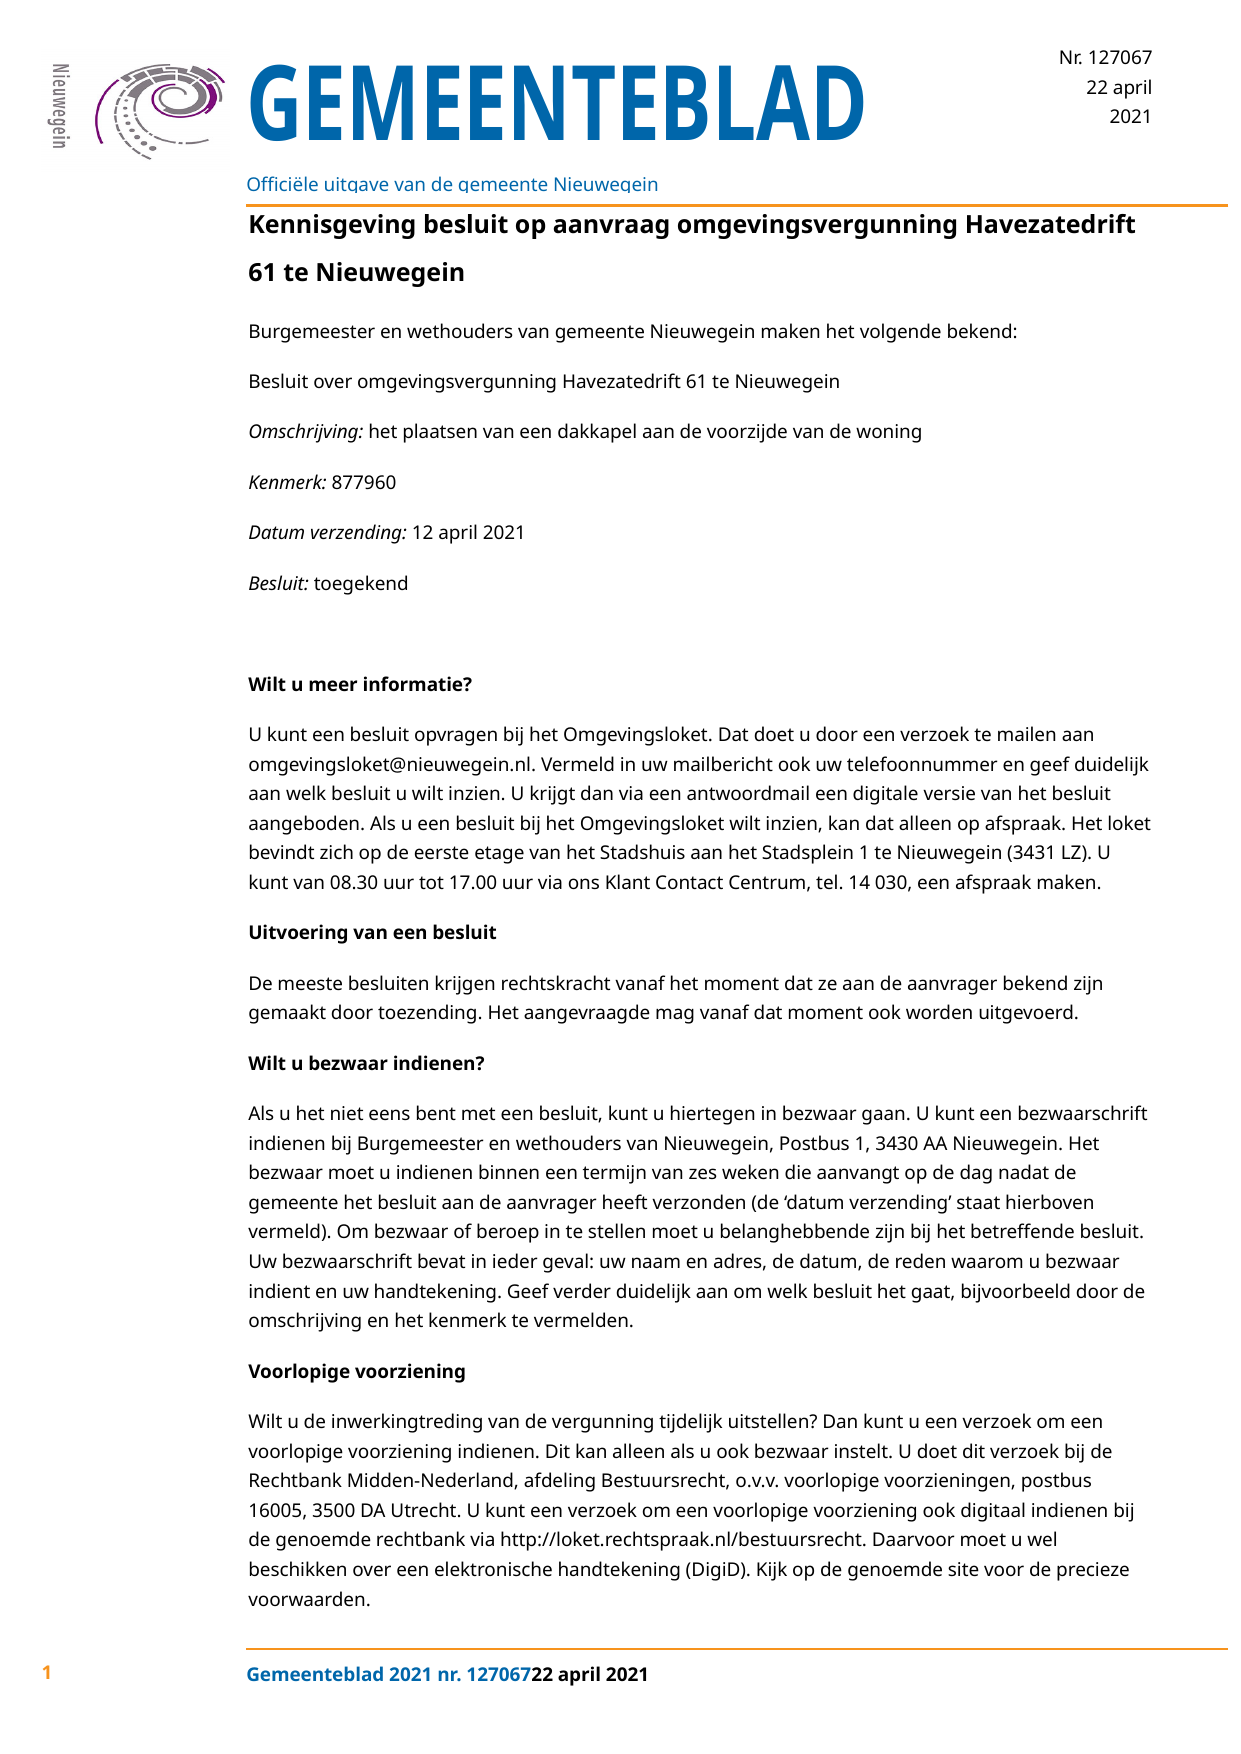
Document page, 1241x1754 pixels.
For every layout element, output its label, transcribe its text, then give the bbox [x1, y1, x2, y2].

text Uitvoering van een besluit [248, 919, 1152, 945]
text Besluit: toegekend [248, 570, 1152, 596]
picture [41, 47, 231, 172]
text Wilt u bezwaar indienen? [248, 1050, 1152, 1076]
text Als u het niet eens bent met een besluit, kunt u hiertegen in bezwaar gaan. U kunt een bezwaarschrift indienen bij Burgemeester en wethouders van Nieuwegein, Postbus 1, 3430 AA Nieuwegein. Het bezwaar moet u indienen binnen een termijn van zes weken die aanvangt op de dag nadat de gemeente het besluit aan de aanvrager heeft verzonden (de ‘datum verzending’ staat hierboven vermeld). Om bezwaar of beroep in te stellen moet u belanghebbende zijn bij het betreffende besluit. Uw bezwaarschrift bevat in ieder geval: uw naam en adres, de datum, de reden waarom u bezwaar indient en uw handtekening. Geef verder duidelijk aan om welk besluit het gaat, bijvoorbeeld door de omschrijving en het kenmerk te vermelden. [248, 1100, 1152, 1333]
text Datum verzending: 12 april 2021 [248, 519, 1152, 545]
text Kennisgeving besluit op aanvraag omgevingsvergunning Havezatedrift 61 te Nieuwegein [248, 207, 1152, 288]
text Wilt u meer informatie? [248, 671, 1152, 697]
text Burgemeester en wethouders van gemeente Nieuwegein maken het volgende bekend: [248, 318, 1152, 344]
text Wilt u de inwerkingtreding van de vergunning tijdelijk uitstellen? Dan kunt u een verzoek om een voorlopige voorziening indienen. Dit kan alleen als u ook bezwaar instelt. U doet dit verzoek bij de Rechtbank Midden-Nederland, afdeling Bestuursrecht, o.v.v. voorlopige voorzieningen, postbus 16005, 3500 DA Utrecht. U kunt een verzoek om een voorlopige voorziening ook digitaal indienen bij de genoemde rechtbank via http://loket.rechtspraak.nl/bestuursrecht. Daarvoor moet u wel beschikken over een elektronische handtekening (DigiD). Kijk op de genoemde site voor de precieze voorwaarden. [248, 1408, 1152, 1612]
text U kunt een besluit opvragen bij het Omgevingsloket. Dat doet u door een verzoek te mailen aan omgevingsloket@nieuwegein.nl. Vermeld in uw mailbericht ook uw telefoonnummer en geef duidelijk aan welk besluit u wilt inzien. U krijgt dan via een antwoordmail een digitale versie van het besluit aangeboden. Als u een besluit bij het Omgevingsloket wilt inzien, kan dat alleen op afspraak. Het loket bevindt zich op de eerste etage van het Stadshuis aan het Stadsplein 1 te Nieuwegein (3431 LZ). U kunt van 08.30 uur tot 17.00 uur via ons Klant Contact Centrum, tel. 14 030, een afspraak maken. [248, 721, 1152, 895]
text De meeste besluiten krijgen rechtskracht vanaf het moment dat ze aan de aanvrager bekend zijn gemaakt door toezending. Het aangevraagde mag vanaf dat moment ook worden uitgevoerd. [248, 970, 1152, 1025]
text Omschrijving: het plaatsen van een dakkapel aan de voorzijde van de woning [248, 419, 1152, 444]
text Voorlopige voorziening [248, 1358, 1152, 1384]
text Kenmerk: 877960 [248, 469, 1152, 495]
text Besluit over omgevingsvergunning Havezatedrift 61 te Nieuwegein [248, 368, 1152, 394]
